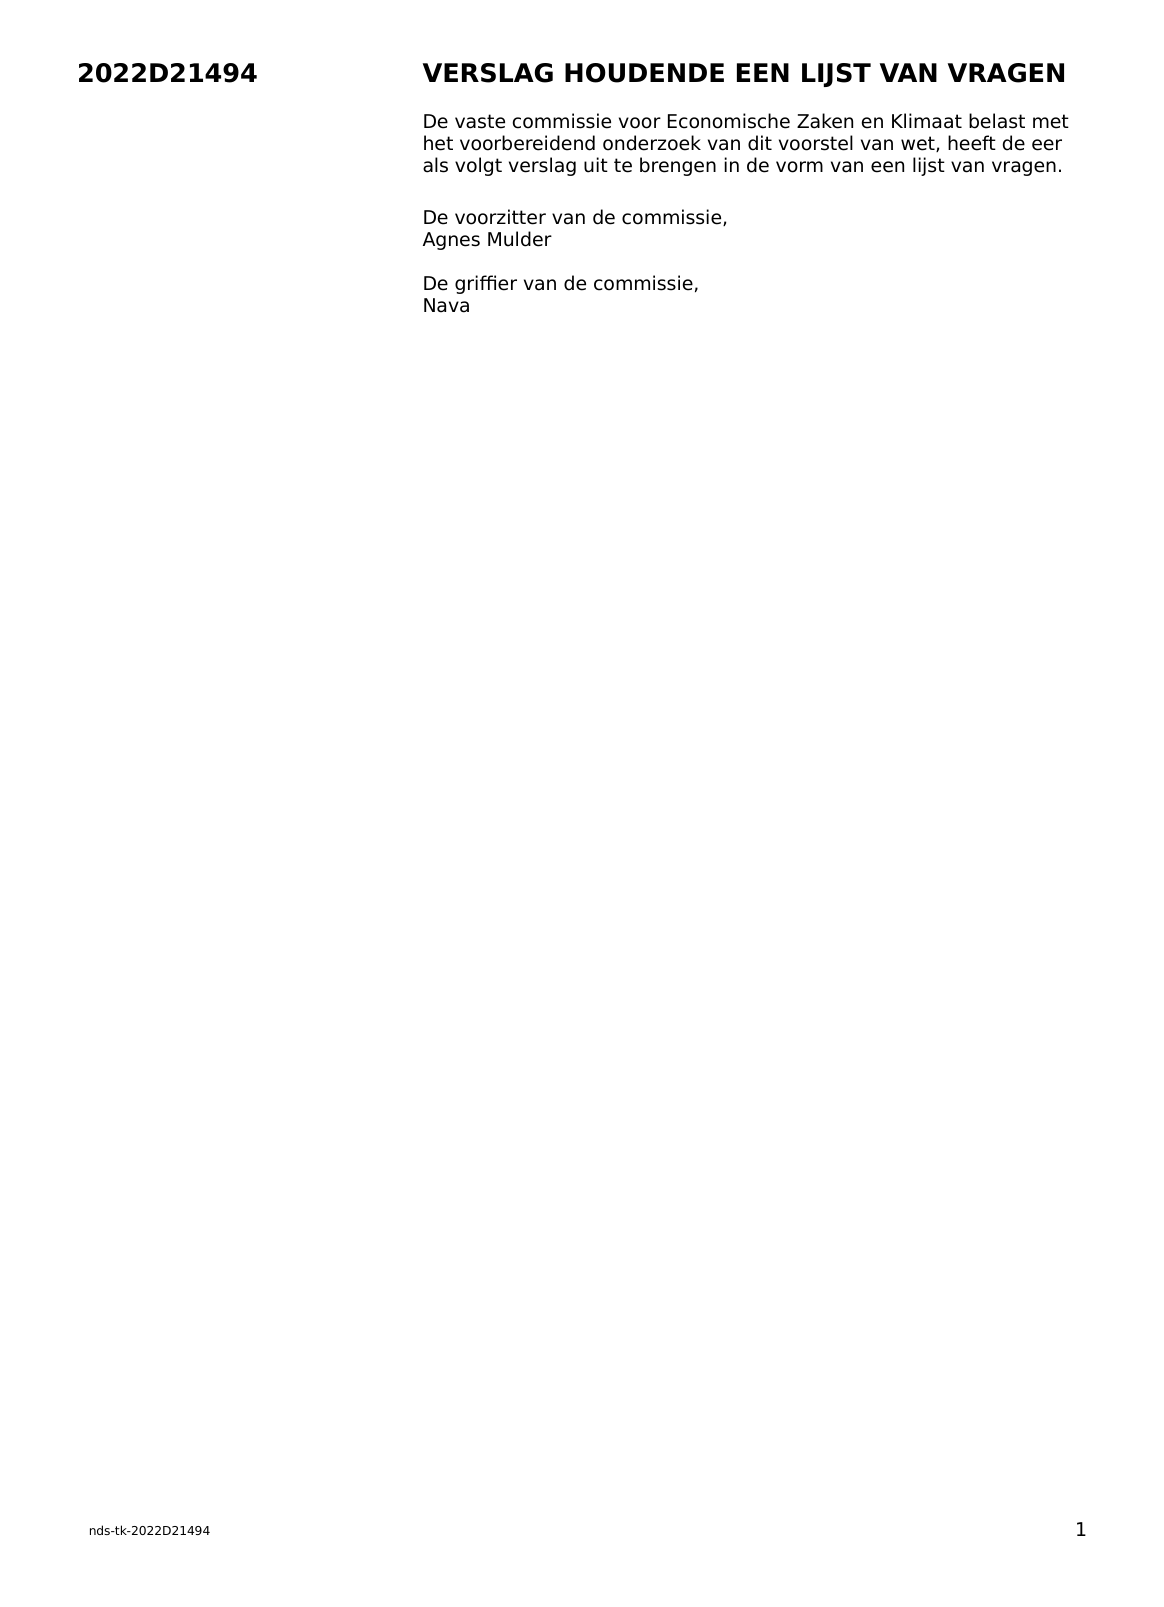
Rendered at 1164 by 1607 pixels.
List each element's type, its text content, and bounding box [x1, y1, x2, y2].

text De voorzitter van de commissie, Agnes Mulder [422, 207, 1087, 251]
text De vaste commissie voor Economische Zaken en Klimaat belast met het voorbereidend onderzoek van dit voorstel van wet, heeft de eer als volgt verslag uit te brengen in de vorm van een lijst van vragen. [422, 111, 1087, 177]
text De griffier van de commissie, Nava [422, 273, 1087, 317]
text nds-tk-2022D21494 [88, 1524, 323, 1538]
text 2022D21494 VERSLAG HOUDENDE EEN LIJST VAN VRAGEN [77, 59, 1087, 89]
